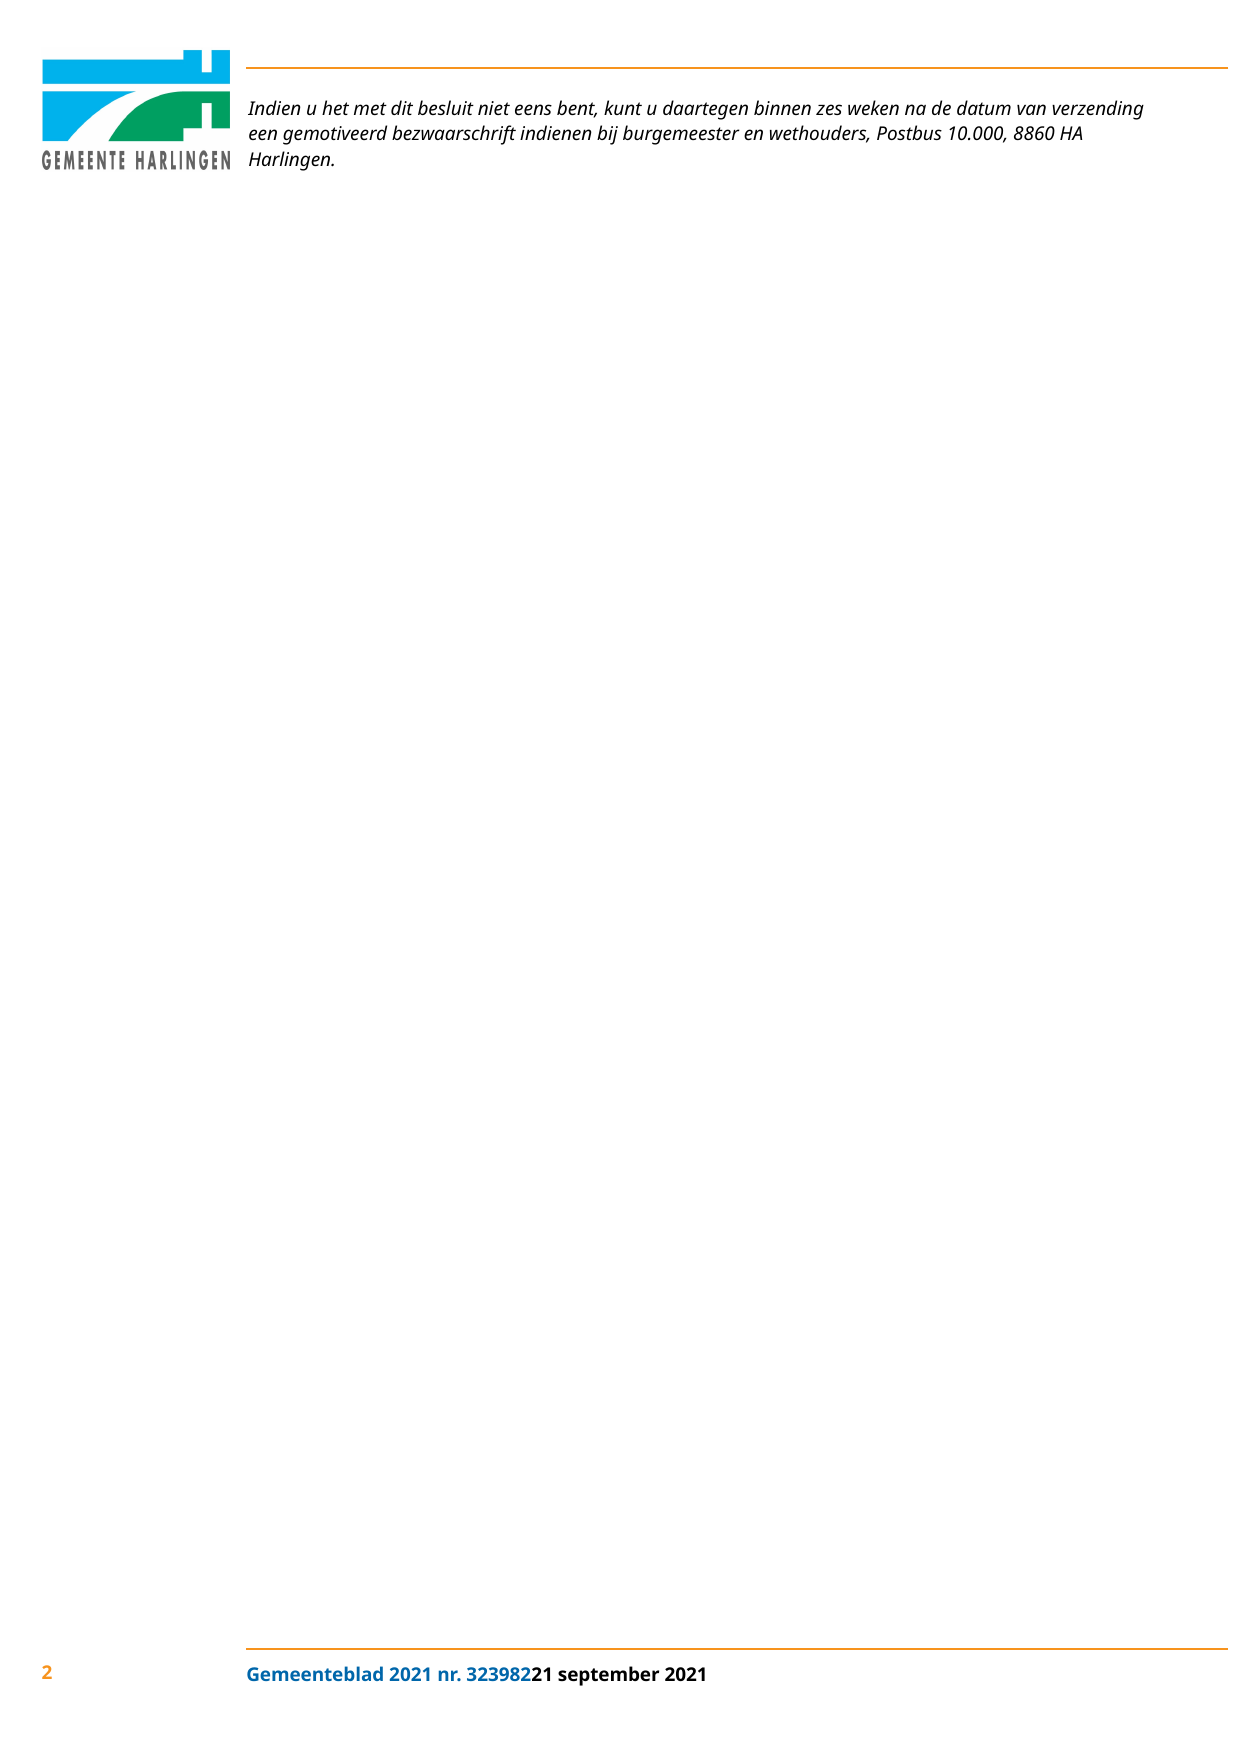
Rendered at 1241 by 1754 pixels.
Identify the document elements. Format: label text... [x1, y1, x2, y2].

picture [41, 47, 231, 172]
text Indien u het met dit besluit niet eens bent, kunt u daartegen binnen zes weken na de datum van verzending een gemotiveerd bezwaarschrift indienen bij burgemeester en wethouders, Postbus 10.000, 8860 HA Harlingen. [248, 95, 1152, 172]
